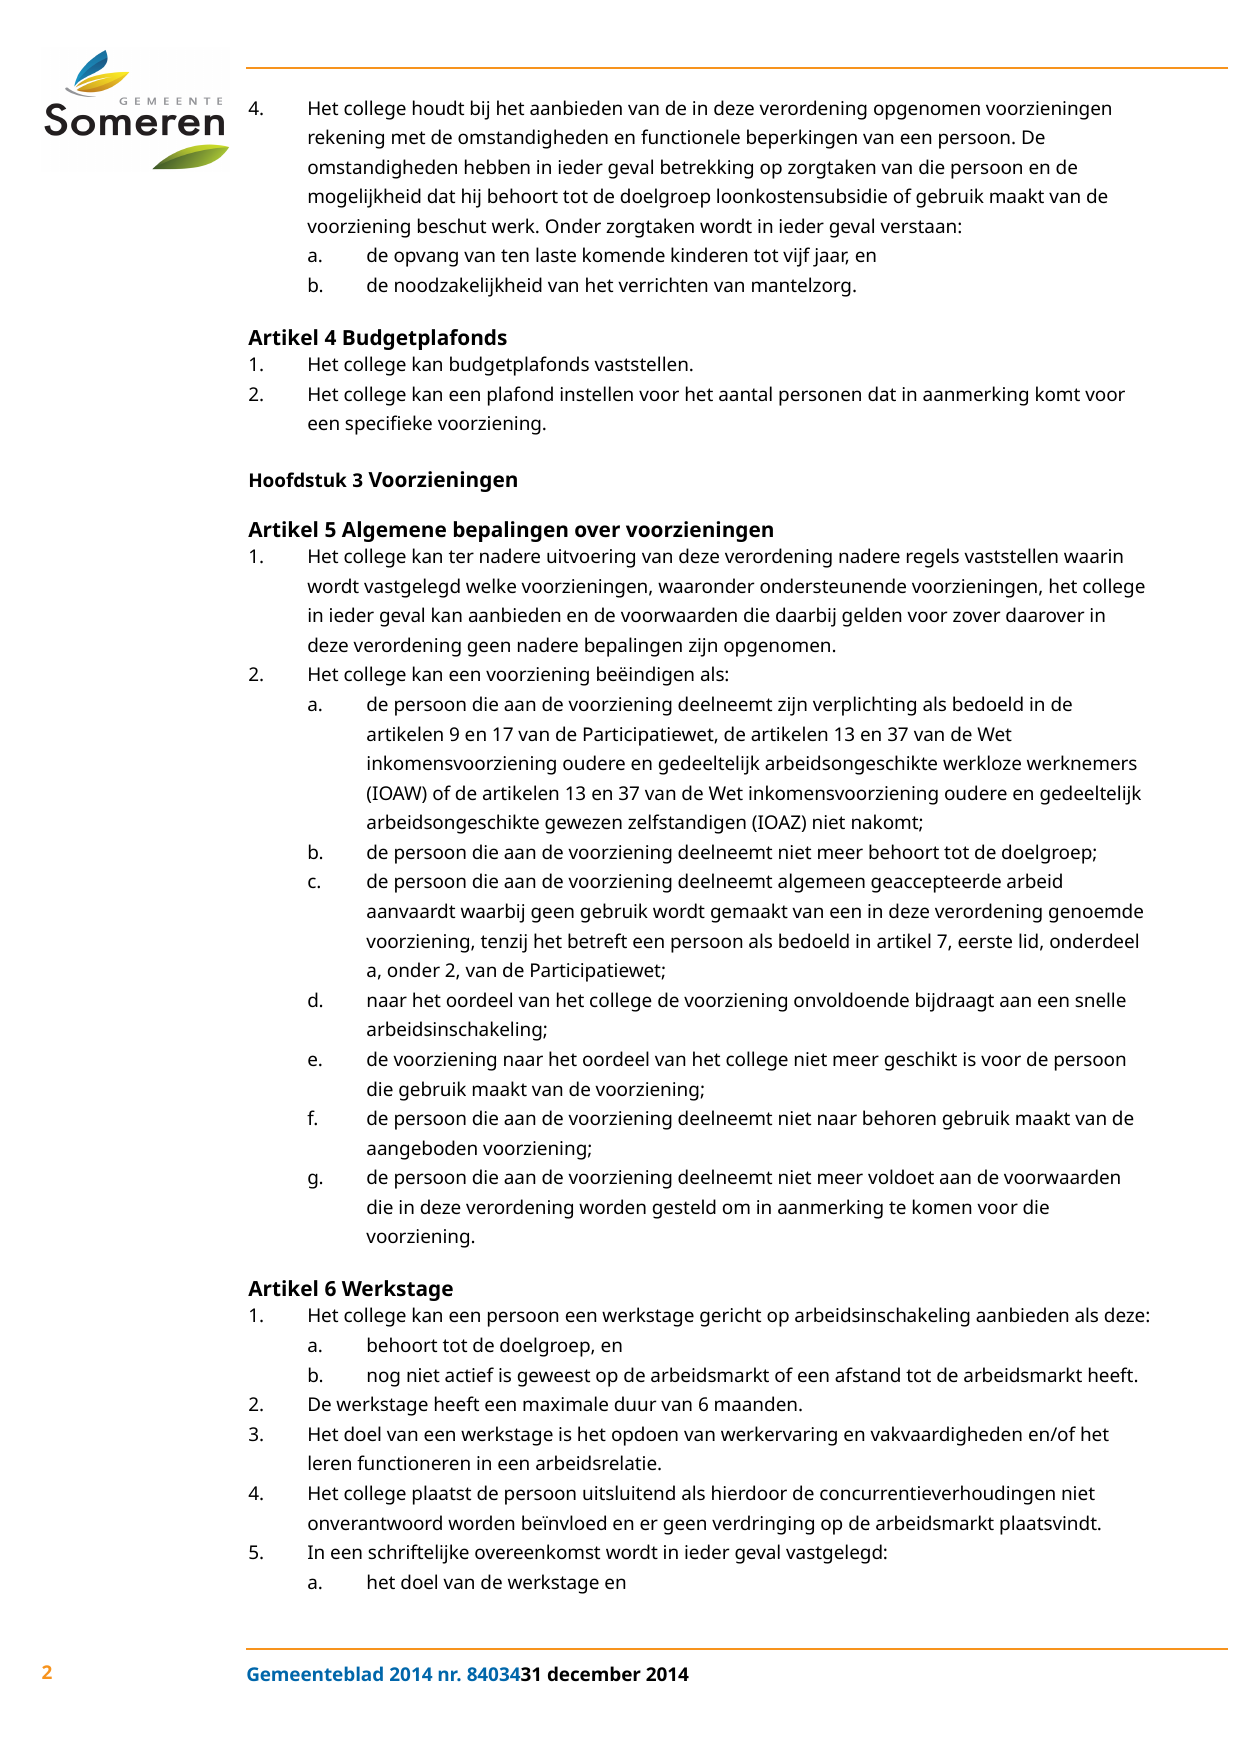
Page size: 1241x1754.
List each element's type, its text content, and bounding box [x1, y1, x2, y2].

text Artikel 6 Werkstage [248, 1274, 1152, 1303]
list Het doel van een werkstage is het opdoen van werkervaring en vakvaardigheden en/of het leren functioneren in een arbeidsrelatie. [248, 1421, 1152, 1476]
list De werkstage heeft een maximale duur van 6 maanden. [248, 1391, 1152, 1417]
list Het college kan een persoon een werkstage gericht op arbeidsinschakeling aanbieden als deze: [248, 1303, 1152, 1328]
list naar het oordeel van het college de voorziening onvoldoende bijdraagt aan een snelle arbeidsinschakeling; [307, 987, 1152, 1042]
list Het college plaatst de persoon uitsluitend als hierdoor de concurrentieverhoudingen niet onverantwoord worden beïnvloed en er geen verdringing op de arbeidsmarkt plaatsvindt. [248, 1480, 1152, 1535]
picture [41, 47, 231, 172]
list de noodzakelijkheid van het verrichten van mantelzorg. [307, 272, 1152, 298]
list de persoon die aan de voorziening deelneemt zijn verplichting als bedoeld in de artikelen 9 en 17 van de Participatiewet, de artikelen 13 en 37 van de Wet inkomensvoorziening oudere en gedeeltelijk arbeidsongeschikte werkloze werknemers (IOAW) of de artikelen 13 en 37 van de Wet inkomensvoorziening oudere en gedeeltelijk arbeidsongeschikte gewezen zelfstandigen (IOAZ) niet nakomt; [307, 691, 1152, 835]
list nog niet actief is geweest op de arbeidsmarkt of een afstand tot de arbeidsmarkt heeft. [307, 1362, 1152, 1387]
list Het college kan ter nadere uitvoering van deze verordening nadere regels vaststellen waarin wordt vastgelegd welke voorzieningen, waaronder ondersteunende voorzieningen, het college in ieder geval kan aanbieden en de voorwaarden die daarbij gelden voor zover daarover in deze verordening geen nadere bepalingen zijn opgenomen. [248, 543, 1152, 658]
list de opvang van ten laste komende kinderen tot vijf jaar, en [307, 243, 1152, 268]
text Artikel 5 Algemene bepalingen over voorzieningen [248, 515, 1152, 543]
list Het college kan een voorziening beëindigen als: [248, 662, 1152, 687]
list het doel van de werkstage en [307, 1569, 1152, 1594]
list Het college houdt bij het aanbieden van de in deze verordening opgenomen voorzieningen rekening met de omstandigheden en functionele beperkingen van een persoon. De omstandigheden hebben in ieder geval betrekking op zorgtaken van die persoon en de mogelijkheid dat hij behoort tot de doelgroep loonkostensubsidie of gebruik maakt van de voorziening beschut werk. Onder zorgtaken wordt in ieder geval verstaan: [248, 95, 1152, 239]
list Het college kan budgetplafonds vaststellen. [248, 351, 1152, 377]
list In een schriftelijke overeenkomst wordt in ieder geval vastgelegd: [248, 1539, 1152, 1565]
list de persoon die aan de voorziening deelneemt niet meer behoort tot de doelgroep; [307, 839, 1152, 865]
list behoort tot de doelgroep, en [307, 1332, 1152, 1358]
list de persoon die aan de voorziening deelneemt niet meer voldoet aan de voorwaarden die in deze verordening worden gesteld om in aanmerking te komen voor die voorziening. [307, 1164, 1152, 1249]
text Hoofdstuk 3 Voorzieningen [248, 466, 1152, 494]
list Het college kan een plafond instellen voor het aantal personen dat in aanmerking komt voor een specifieke voorziening. [248, 381, 1152, 436]
list de persoon die aan de voorziening deelneemt niet naar behoren gebruik maakt van de aangeboden voorziening; [307, 1105, 1152, 1161]
list de persoon die aan de voorziening deelneemt algemeen geaccepteerde arbeid aanvaardt waarbij geen gebruik wordt gemaakt van een in deze verordening genoemde voorziening, tenzij het betreft een persoon als bedoeld in artikel 7, eerste lid, onderdeel a, onder 2, van de Participatiewet; [307, 869, 1152, 983]
text Artikel 4 Budgetplafonds [248, 323, 1152, 351]
list de voorziening naar het oordeel van het college niet meer geschikt is voor de persoon die gebruik maakt van de voorziening; [307, 1046, 1152, 1102]
